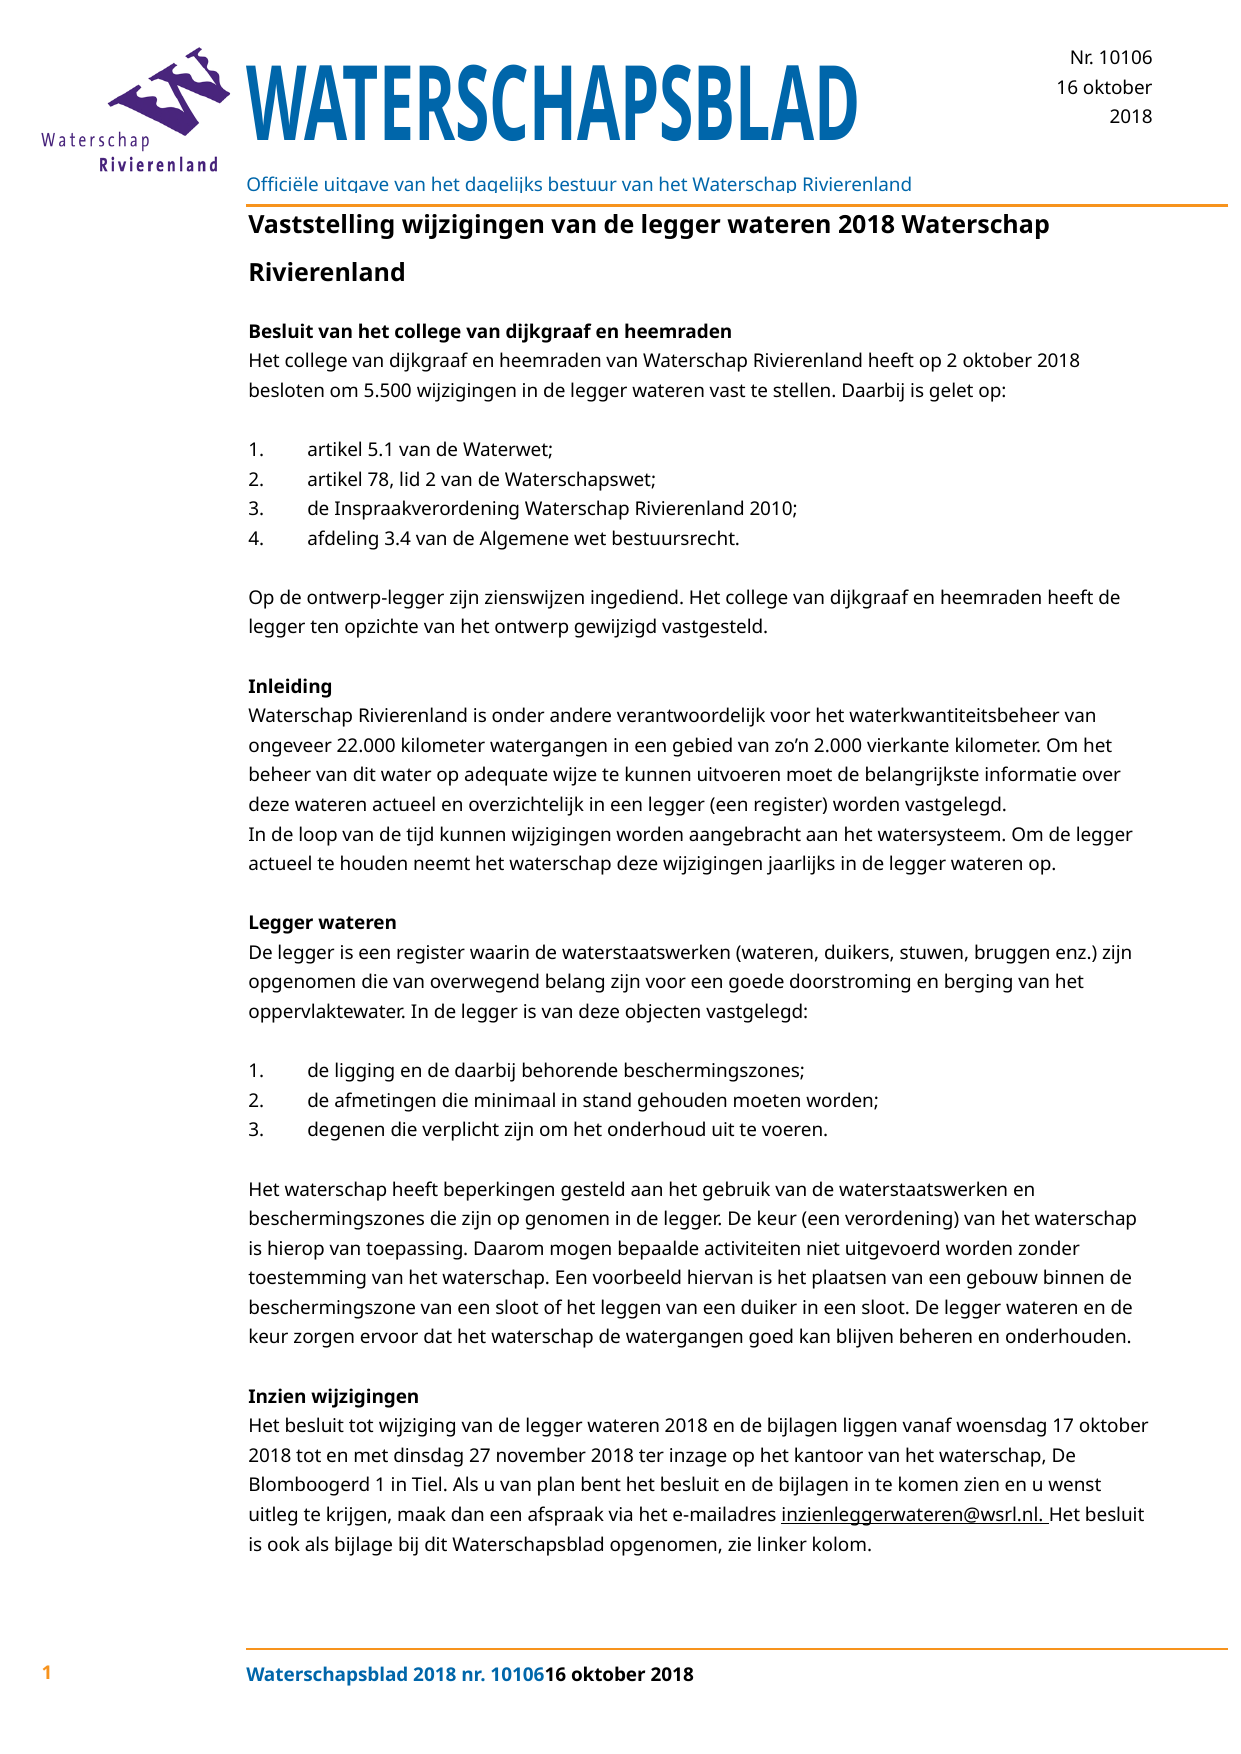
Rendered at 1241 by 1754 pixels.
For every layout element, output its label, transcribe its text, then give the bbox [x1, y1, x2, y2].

list de ligging en de daarbij behorende beschermingszones; [248, 1057, 1152, 1083]
text Het college van dijkgraaf en heemraden van Waterschap Rivierenland heeft op 2 oktober 2018 besloten om 5.500 wijzigingen in de legger wateren vast te stellen. Daarbij is gelet op: [248, 347, 1152, 403]
list afdeling 3.4 van de Algemene wet bestuursrecht. [248, 525, 1152, 551]
list artikel 5.1 van de Waterwet; [248, 436, 1152, 462]
text Waterschap Rivierenland is onder andere verantwoordelijk voor het waterkwantiteitsbeheer van ongeveer 22.000 kilometer watergangen in een gebied van zo’n 2.000 vierkante kilometer. Om het beheer van dit water op adequate wijze te kunnen uitvoeren moet de belangrijkste informatie over deze wateren actueel en overzichtelijk in een legger (een register) worden vastgelegd. [248, 702, 1152, 817]
text De legger is een register waarin de waterstaatswerken (wateren, duikers, stuwen, bruggen enz.) zijn opgenomen die van overwegend belang zijn voor een goede doorstroming en berging van het oppervlaktewater. In de legger is van deze objecten vastgelegd: [248, 939, 1152, 1024]
text Het waterschap heeft beperkingen gesteld aan het gebruik van de waterstaatswerken en beschermingszones die zijn op genomen in de legger. De keur (een verordening) van het waterschap is hierop van toepassing. Daarom mogen bepaalde activiteiten niet uitgevoerd worden zonder toestemming van het waterschap. Een voorbeeld hiervan is het plaatsen van een gebouw binnen de beschermingszone van een sloot of het leggen van een duiker in een sloot. De legger wateren en de keur zorgen ervoor dat het waterschap de watergangen goed kan blijven beheren en onderhouden. [248, 1176, 1152, 1349]
picture [41, 47, 231, 172]
text Besluit van het college van dijkgraaf en heemraden [248, 318, 1152, 344]
text Vaststelling wijzigingen van de legger wateren 2018 Waterschap Rivierenland [248, 207, 1152, 288]
text Inzien wijzigingen [248, 1383, 1152, 1409]
text Het besluit tot wijziging van de legger wateren 2018 en de bijlagen liggen vanaf woensdag 17 oktober 2018 tot en met dinsdag 27 november 2018 ter inzage op het kantoor van het waterschap, De Blomboogerd 1 in Tiel. Als u van plan bent het besluit en de bijlagen in te komen zien en u wenst uitleg te krijgen, maak dan een afspraak via het e-mailadres inzienleggerwateren@wsrl.nl. Het besluit is ook als bijlage bij dit Waterschapsblad opgenomen, zie linker kolom. [248, 1412, 1152, 1557]
list de Inspraakverordening Waterschap Rivierenland 2010; [248, 495, 1152, 521]
list degenen die verplicht zijn om het onderhoud uit te voeren. [248, 1117, 1152, 1142]
text Inleiding [248, 673, 1152, 699]
list de afmetingen die minimaal in stand gehouden moeten worden; [248, 1087, 1152, 1113]
text Op de ontwerp-legger zijn zienswijzen ingediend. Het college van dijkgraaf en heemraden heeft de legger ten opzichte van het ontwerp gewijzigd vastgesteld. [248, 584, 1152, 639]
text In de loop van de tijd kunnen wijzigingen worden aangebracht aan het watersysteem. Om de legger actueel te houden neemt het waterschap deze wijzigingen jaarlijks in de legger wateren op. [248, 821, 1152, 876]
text Legger wateren [248, 909, 1152, 935]
list artikel 78, lid 2 van de Waterschapswet; [248, 466, 1152, 492]
